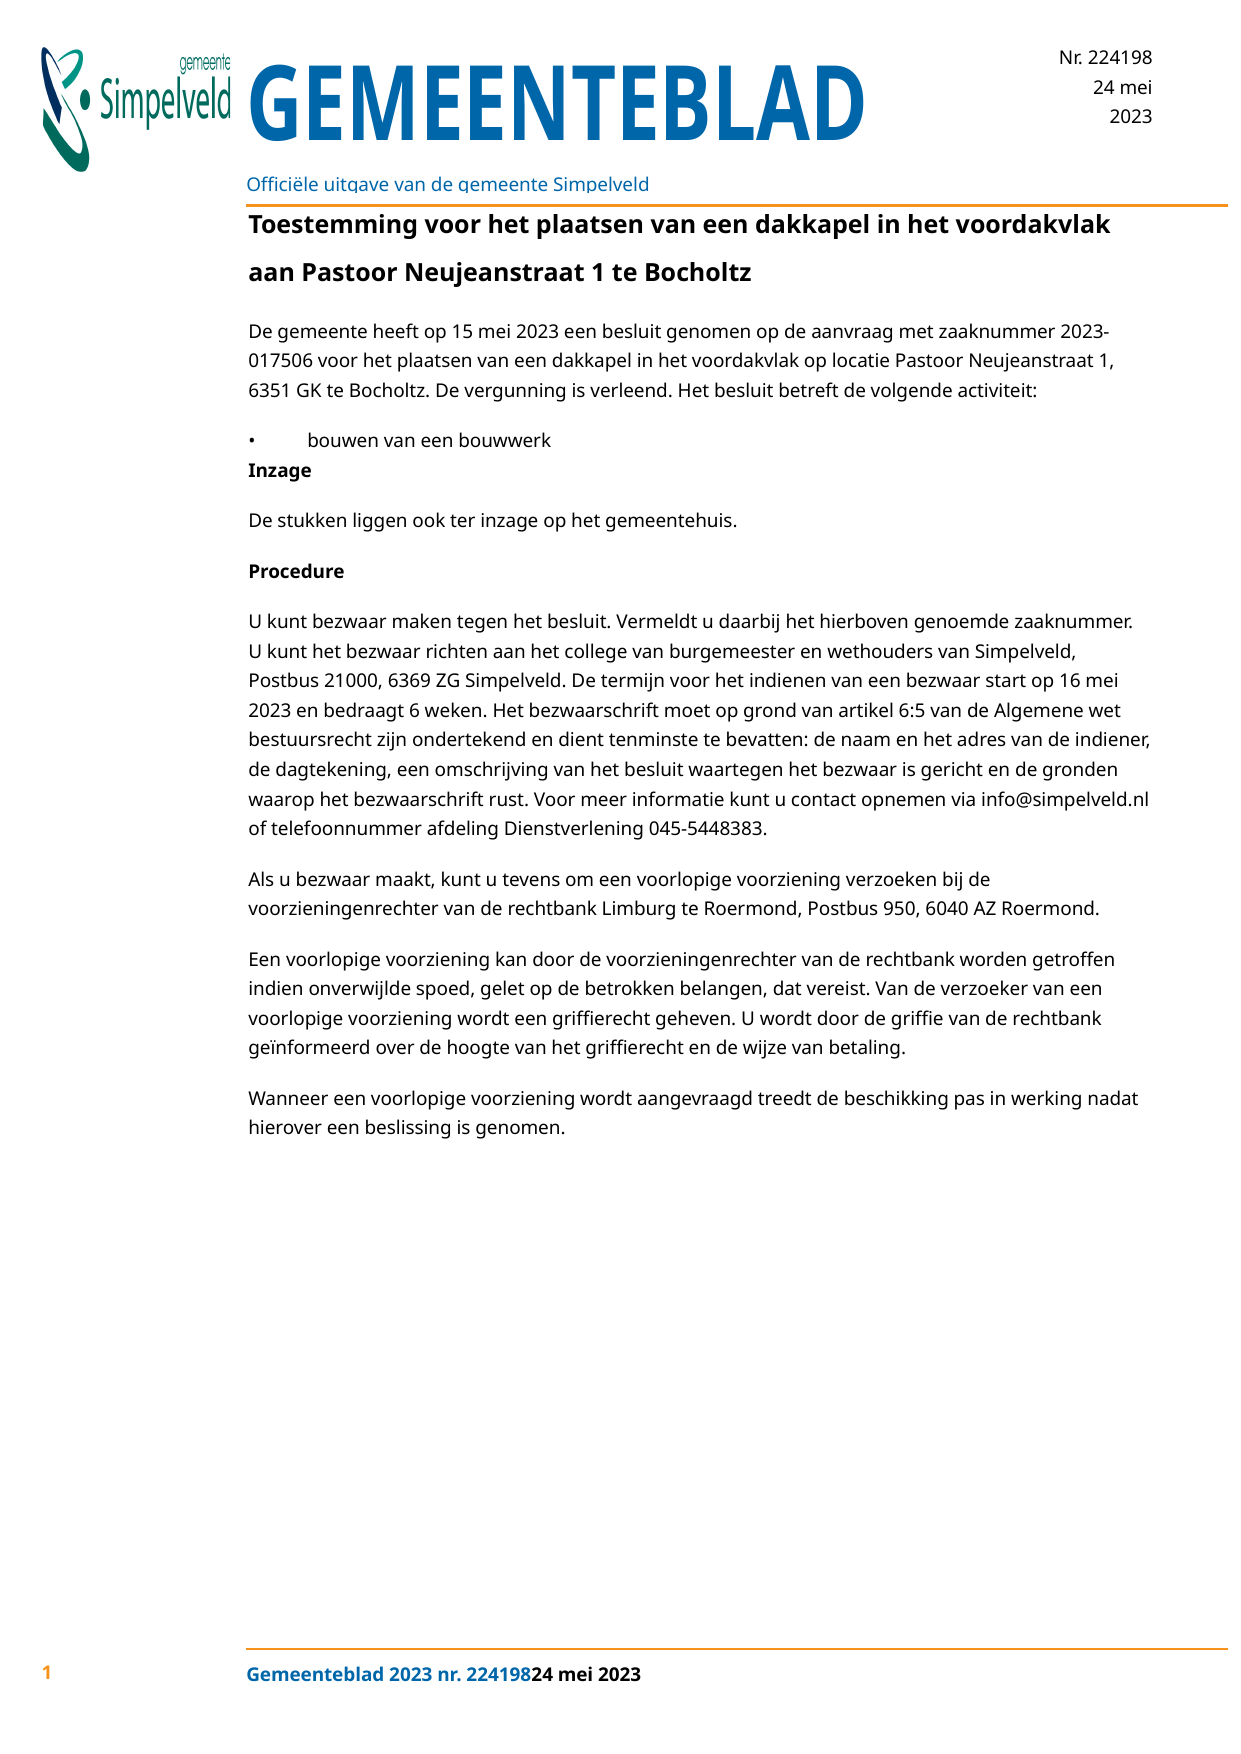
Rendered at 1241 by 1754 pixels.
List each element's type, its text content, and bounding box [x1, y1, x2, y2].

list bouwen van een bouwwerk [248, 427, 1152, 453]
text Als u bezwaar maakt, kunt u tevens om een voorlopige voorziening verzoeken bij de voorzieningenrechter van de rechtbank Limburg te Roermond, Postbus 950, 6040 AZ Roermond. [248, 866, 1152, 921]
text De stukken liggen ook ter inzage op het gemeentehuis. [248, 507, 1152, 533]
text U kunt bezwaar maken tegen het besluit. Vermeldt u daarbij het hierboven genoemde zaaknummer. U kunt het bezwaar richten aan het college van burgemeester en wethouders van Simpelveld, Postbus 21000, 6369 ZG Simpelveld. De termijn voor het indienen van een bezwaar start op 16 mei 2023 en bedraagt 6 weken. Het bezwaarschrift moet op grond van artikel 6:5 van de Algemene wet bestuursrecht zijn ondertekend en dient tenminste te bevatten: de naam en het adres van de indiener, de dagtekening, een omschrijving van het besluit waartegen het bezwaar is gericht en de gronden waarop het bezwaarschrift rust. Voor meer informatie kunt u contact opnemen via info@simpelveld.nl of telefoonnummer afdeling Dienstverlening 045-5448383. [248, 608, 1152, 841]
picture [41, 47, 231, 172]
text Wanneer een voorlopige voorziening wordt aangevraagd treedt de beschikking pas in werking nadat hierover een beslissing is genomen. [248, 1085, 1152, 1140]
text Inzage [248, 457, 1152, 483]
text Procedure [248, 558, 1152, 584]
text De gemeente heeft op 15 mei 2023 een besluit genomen op de aanvraag met zaaknummer 2023-017506 voor het plaatsen van een dakkapel in het voordakvlak op locatie Pastoor Neujeanstraat 1, 6351 GK te Bocholtz. De vergunning is verleend. Het besluit betreft de volgende activiteit: [248, 318, 1152, 403]
text Een voorlopige voorziening kan door de voorzieningenrechter van de rechtbank worden getroffen indien onverwijlde spoed, gelet op de betrokken belangen, dat vereist. Van de verzoeker van een voorlopige voorziening wordt een griffierecht geheven. U wordt door de griffie van de rechtbank geïnformeerd over de hoogte van het griffierecht en de wijze van betaling. [248, 946, 1152, 1060]
text Toestemming voor het plaatsen van een dakkapel in het voordakvlak aan Pastoor Neujeanstraat 1 te Bocholtz [248, 207, 1152, 288]
